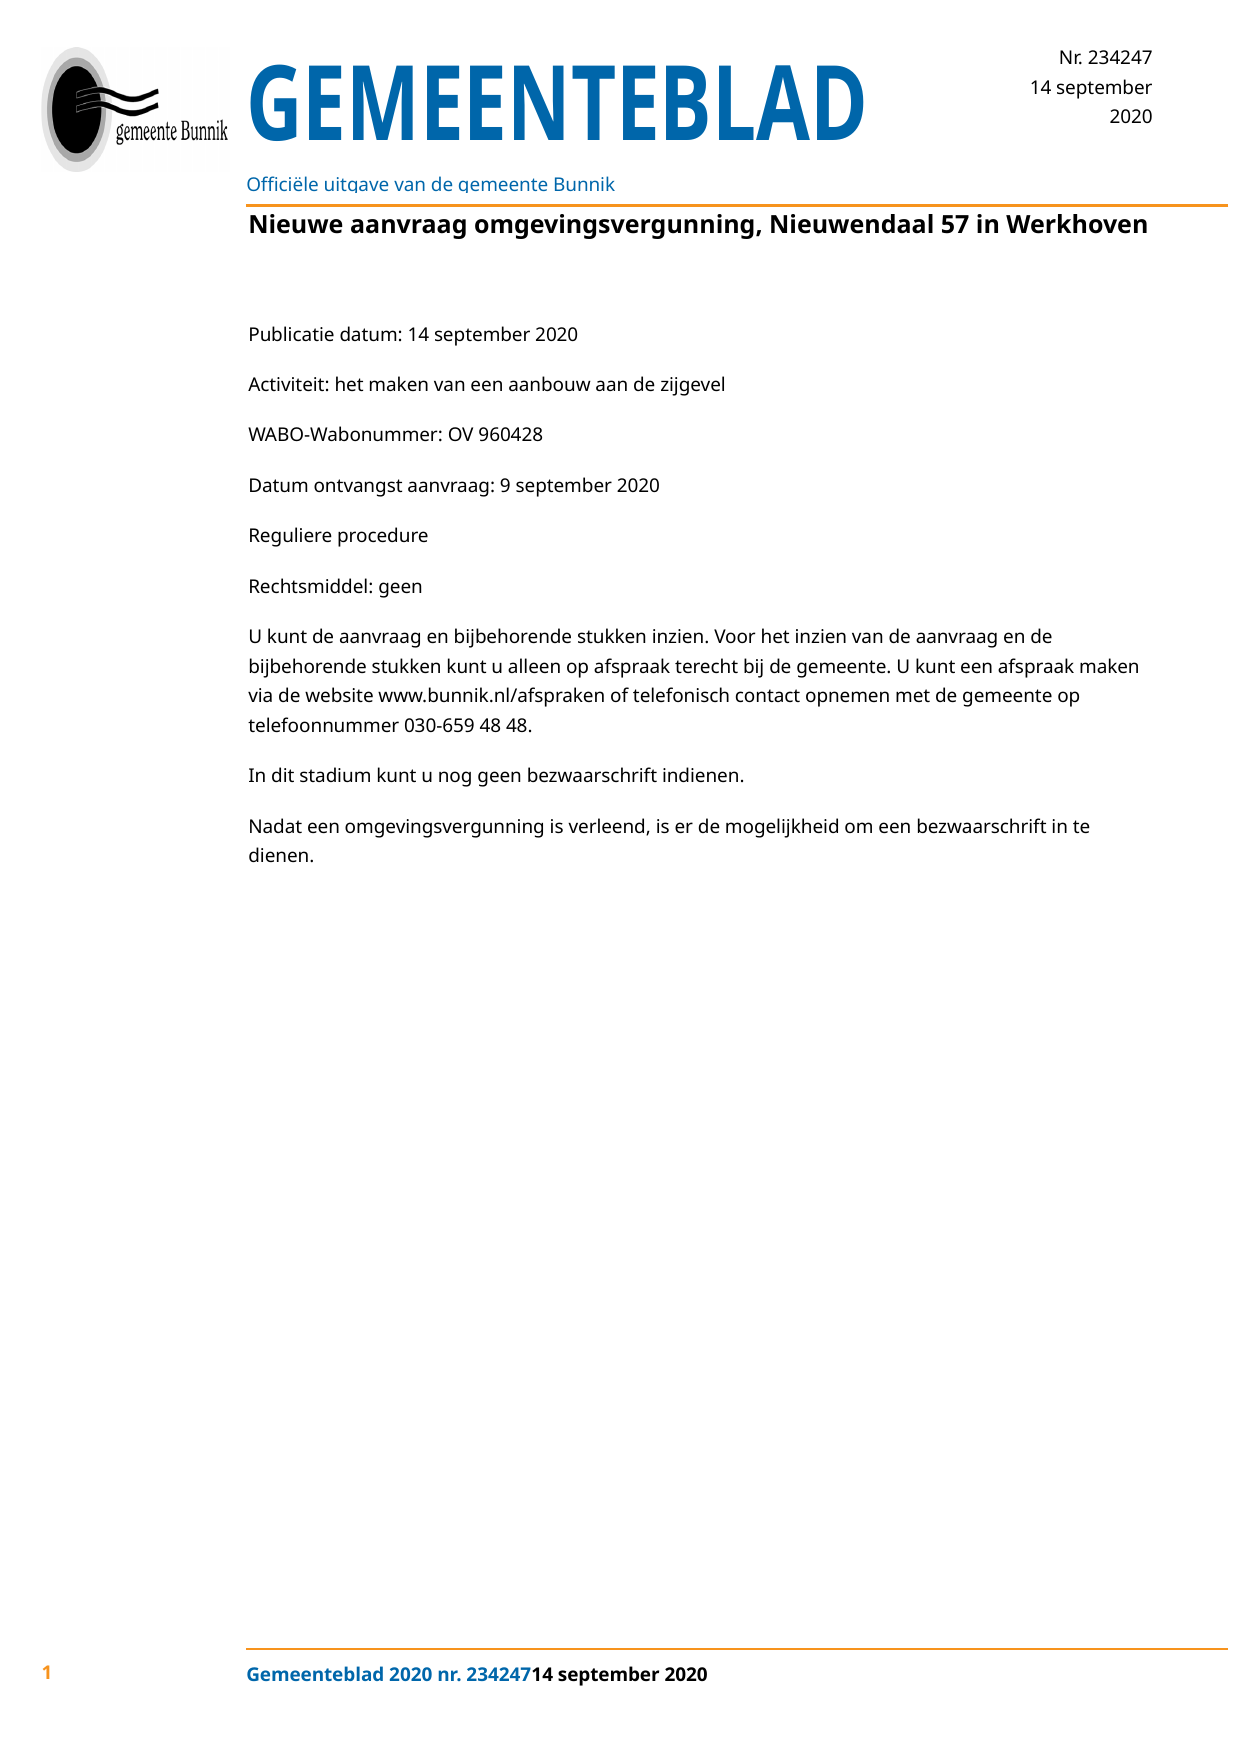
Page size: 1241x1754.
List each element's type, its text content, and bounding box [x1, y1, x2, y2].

text Nadat een omgevingsvergunning is verleend, is er de mogelijkheid om een bezwaarschrift in te dienen. [248, 813, 1152, 868]
text WABO-Wabonummer: OV 960428 [248, 422, 1152, 447]
text Nieuwe aanvraag omgevingsvergunning, Nieuwendaal 57 in Werkhoven [248, 207, 1152, 241]
text Rechtsmiddel: geen [248, 573, 1152, 598]
text U kunt de aanvraag en bijbehorende stukken inzien. Voor het inzien van de aanvraag en de bijbehorende stukken kunt u alleen op afspraak terecht bij de gemeente. U kunt een afspraak maken via de website www.bunnik.nl/afspraken of telefonisch contact opnemen met de gemeente op telefoonnummer 030-659 48 48. [248, 623, 1152, 738]
text Publicatie datum: 14 september 2020 [248, 321, 1152, 346]
text Datum ontvangst aanvraag: 9 september 2020 [248, 472, 1152, 498]
text Reguliere procedure [248, 522, 1152, 548]
text Activiteit: het maken van een aanbouw aan de zijgevel [248, 371, 1152, 397]
picture [41, 47, 231, 172]
text In dit stadium kunt u nog geen bezwaarschrift indienen. [248, 762, 1152, 788]
